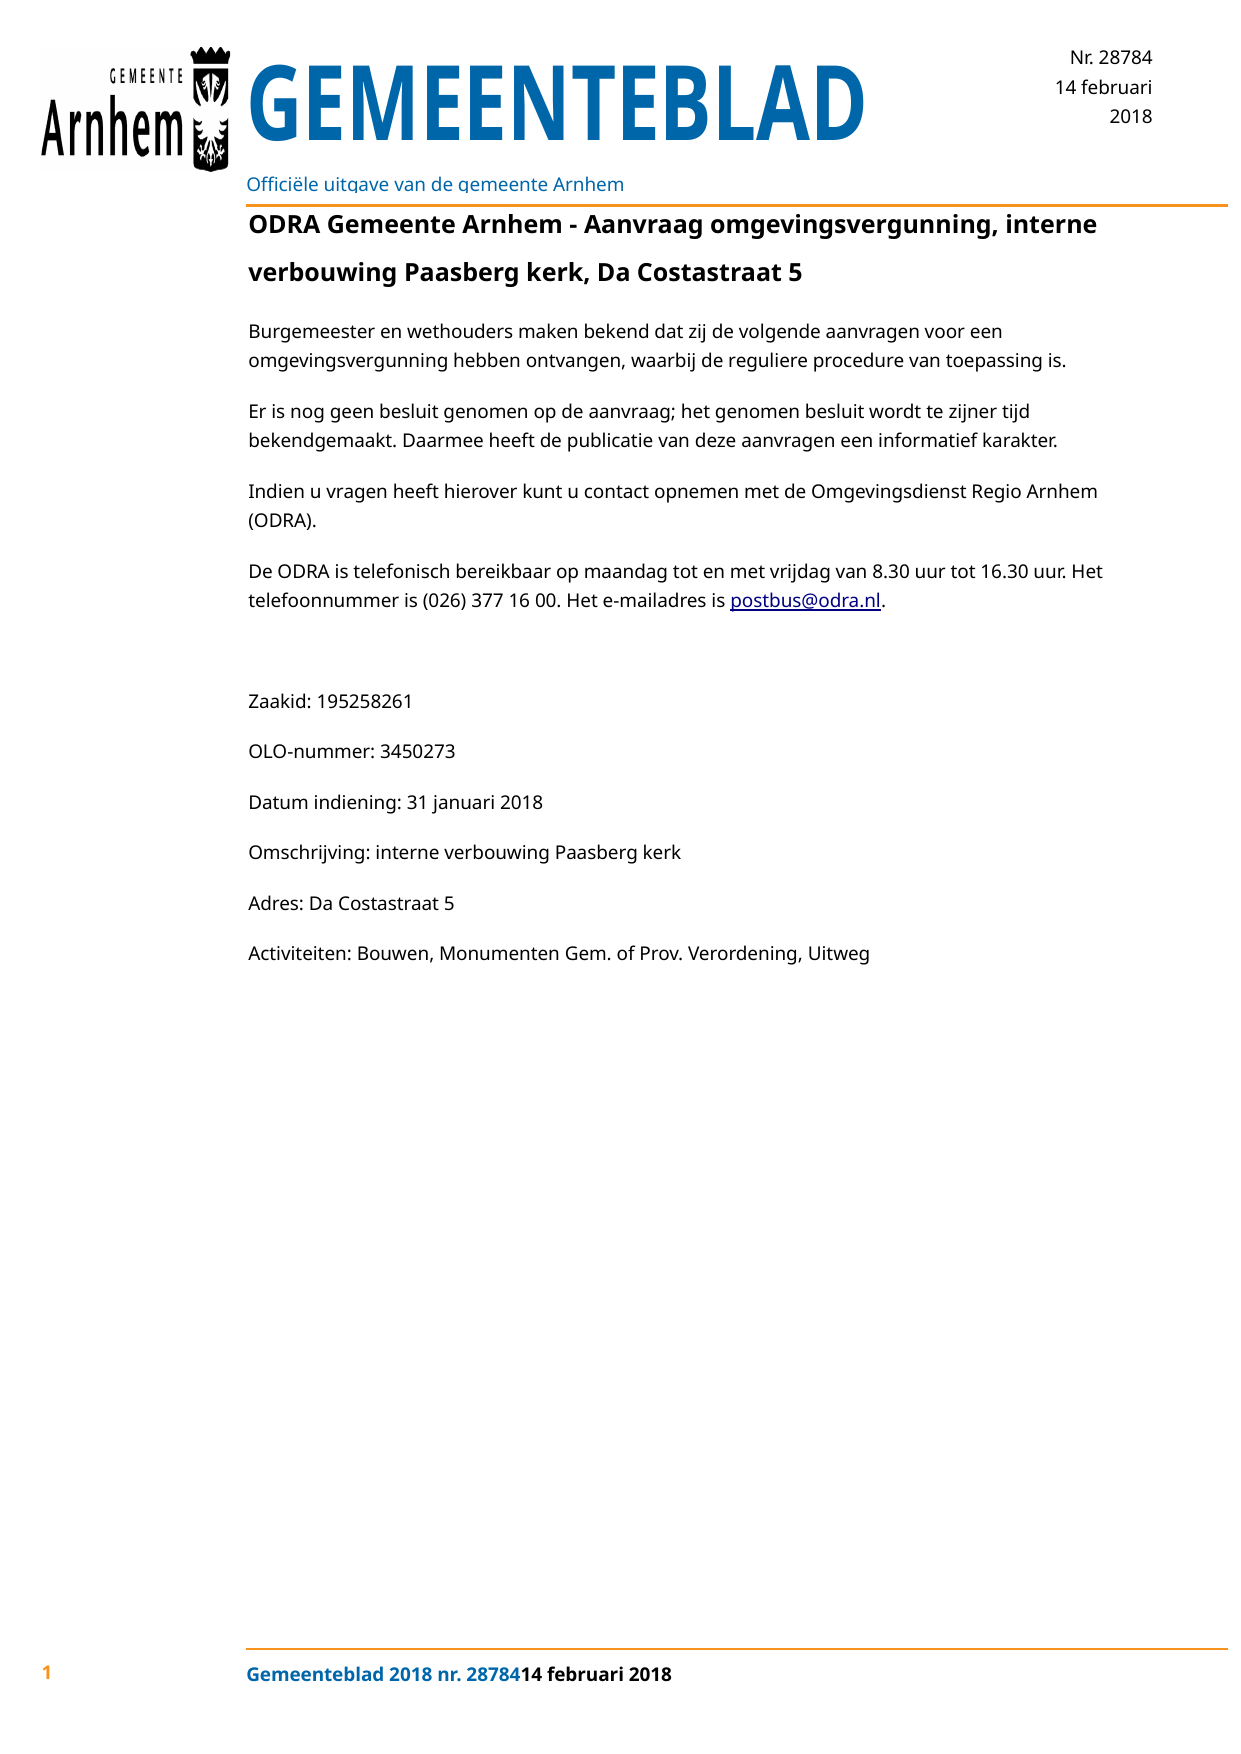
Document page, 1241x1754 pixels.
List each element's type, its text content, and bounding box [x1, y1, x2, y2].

text Indien u vragen heeft hierover kunt u contact opnemen met de Omgevingsdienst Regio Arnhem (ODRA). [248, 478, 1152, 533]
text Burgemeester en wethouders maken bekend dat zij de volgende aanvragen voor een omgevingsvergunning hebben ontvangen, waarbij de reguliere procedure van toepassing is. [248, 318, 1152, 373]
text ODRA Gemeente Arnhem - Aanvraag omgevingsvergunning, interne verbouwing Paasberg kerk, Da Costastraat 5 [248, 207, 1152, 288]
text Datum indiening: 31 januari 2018 [248, 789, 1152, 815]
text Omschrijving: interne verbouwing Paasberg kerk [248, 839, 1152, 865]
text De ODRA is telefonisch bereikbaar op maandag tot en met vrijdag van 8.30 uur tot 16.30 uur. Het telefoonnummer is (026) 377 16 00. Het e-mailadres is postbus@odra.nl. [248, 558, 1152, 613]
text OLO-nummer: 3450273 [248, 739, 1152, 764]
picture [41, 47, 231, 172]
text Zaakid: 195258261 [248, 688, 1152, 714]
text Activiteiten: Bouwen, Monumenten Gem. of Prov. Verordening, Uitweg [248, 940, 1152, 966]
text Er is nog geen besluit genomen op de aanvraag; het genomen besluit wordt te zijner tijd bekendgemaakt. Daarmee heeft de publicatie van deze aanvragen een informatief karakter. [248, 398, 1152, 453]
text Adres: Da Costastraat 5 [248, 890, 1152, 916]
